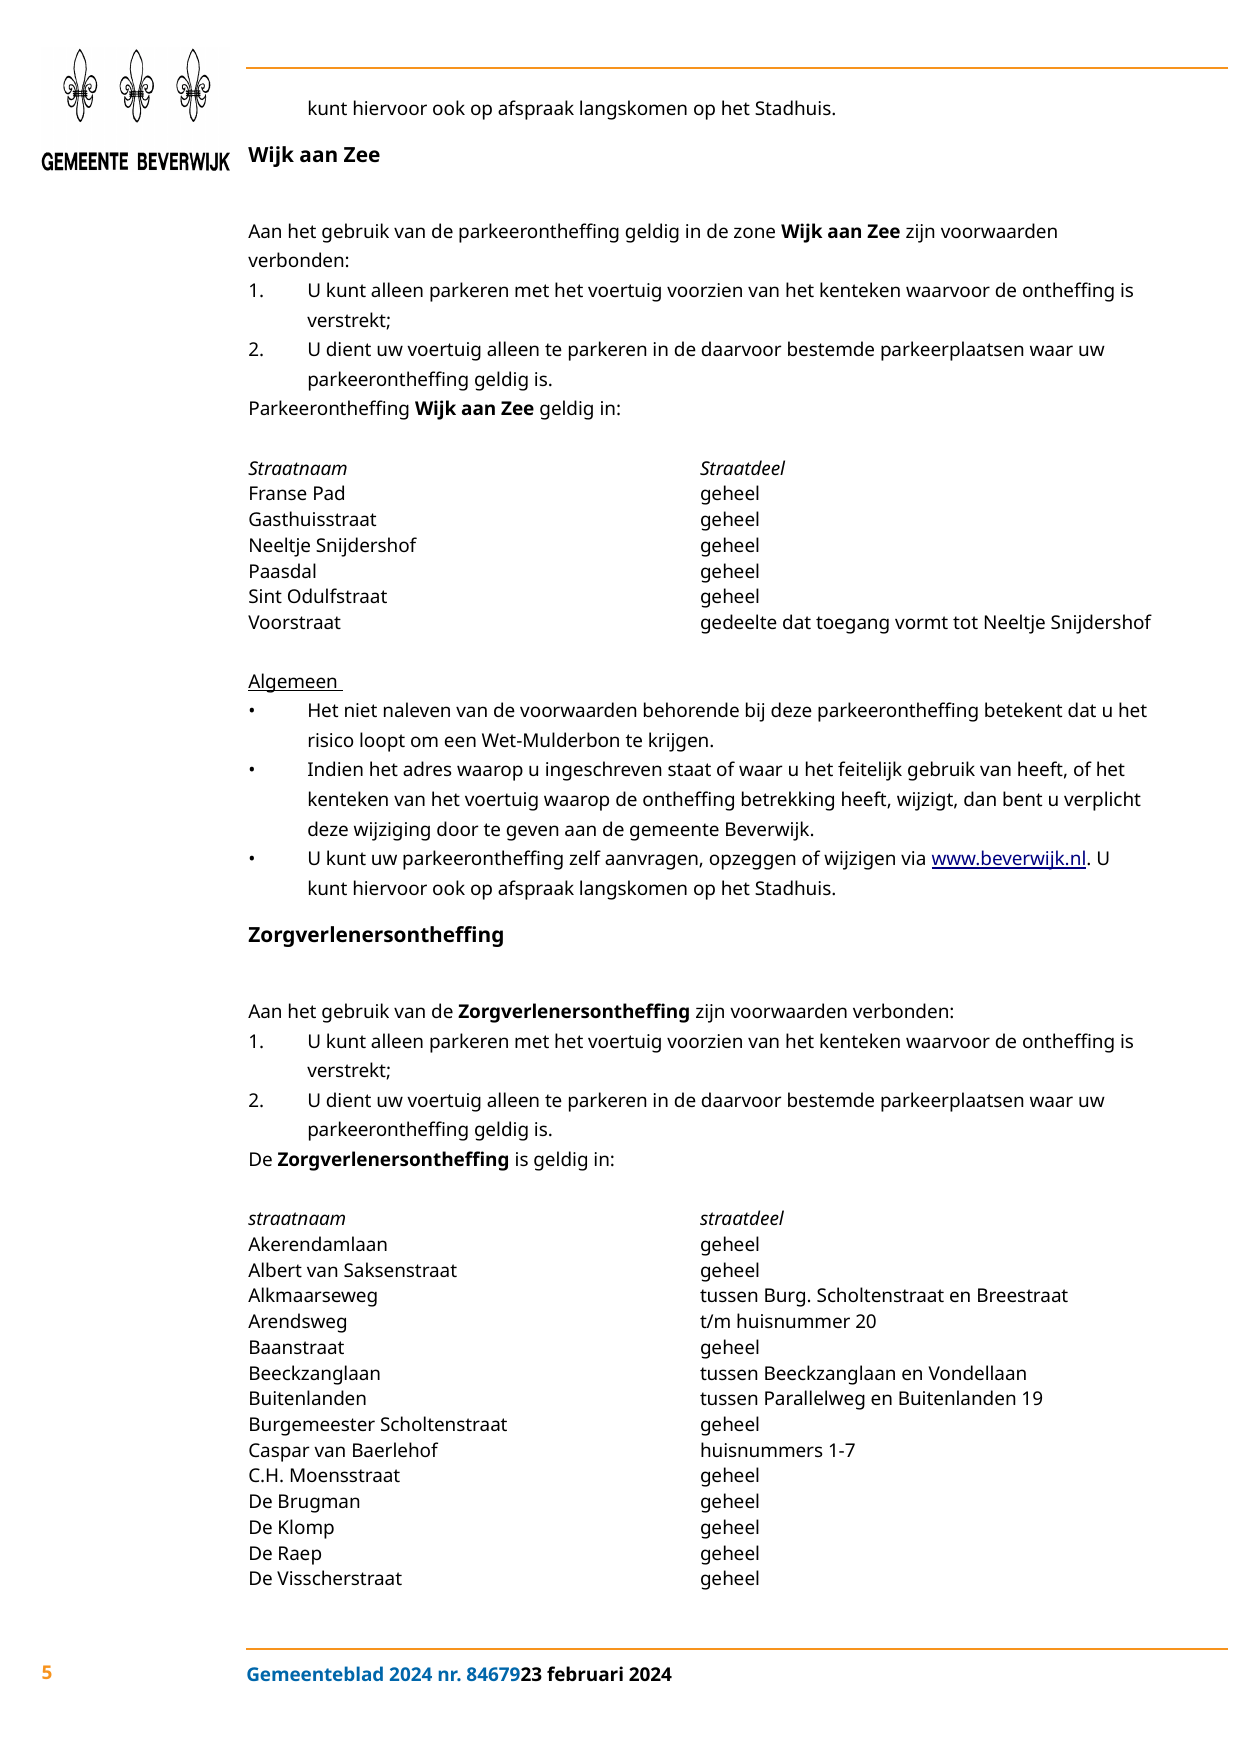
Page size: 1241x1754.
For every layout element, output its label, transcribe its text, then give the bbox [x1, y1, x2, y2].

table_cell geheel [700, 558, 1152, 583]
list U dient uw voertuig alleen te parkeren in de daarvoor bestemde parkeerplaatsen waar uw parkeerontheffing geldig is. [248, 1087, 1152, 1142]
table_cell De Brugman [248, 1489, 700, 1514]
table_cell geheel [700, 1411, 1152, 1437]
table_cell C.H. Moensstraat [248, 1463, 700, 1488]
table_cell t/m huisnummer 20 [700, 1308, 1152, 1334]
text Aan het gebruik van de Zorgverlenersontheffing zijn voorwaarden verbonden: [248, 998, 1152, 1024]
table_cell geheel [700, 1514, 1152, 1540]
text Wijk aan Zee [248, 140, 1152, 169]
text Zorgverlenersontheffing [248, 921, 1152, 949]
table_cell geheel [700, 481, 1152, 506]
picture [41, 47, 231, 172]
text Aan het gebruik van de parkeerontheffing geldig in de zone Wijk aan Zee zijn voorwaarden verbonden: [248, 218, 1152, 273]
table_cell geheel [700, 1566, 1152, 1591]
table_cell Gasthuisstraat [248, 506, 700, 532]
table_cell Alkmaarseweg [248, 1283, 700, 1308]
table_header Straatnaam [248, 455, 700, 481]
table_cell gedeelte dat toegang vormt tot Neeltje Snijdershof [700, 609, 1152, 635]
table_cell Arendsweg [248, 1308, 700, 1334]
table_cell geheel [700, 1231, 1152, 1257]
table_cell geheel [700, 1540, 1152, 1566]
table_header straatdeel [700, 1205, 1152, 1231]
table_cell Neeltje Snijdershof [248, 532, 700, 558]
text De Zorgverlenersontheffing is geldig in: [248, 1146, 1152, 1172]
list U dient uw voertuig alleen te parkeren in de daarvoor bestemde parkeerplaatsen waar uw parkeerontheffing geldig is. [248, 336, 1152, 392]
table_cell huisnummers 1-7 [700, 1437, 1152, 1463]
table_cell geheel [700, 1489, 1152, 1514]
list U kunt uw parkeerontheffing zelf aanvragen, opzeggen of wijzigen via www.beverwijk.nl. U kunt hiervoor ook op afspraak langskomen op het Stadhuis. [248, 845, 1152, 901]
list U kunt alleen parkeren met het voertuig voorzien van het kenteken waarvoor de ontheffing is verstrekt; [248, 277, 1152, 333]
table_cell geheel [700, 506, 1152, 532]
table_cell Akerendamlaan [248, 1231, 700, 1257]
table_cell geheel [700, 584, 1152, 609]
text Parkeerontheffing Wijk aan Zee geldig in: [248, 396, 1152, 421]
table_cell Buitenlanden [248, 1386, 700, 1411]
table_cell Sint Odulfstraat [248, 584, 700, 609]
text Algemeen [248, 668, 1152, 693]
table_cell geheel [700, 532, 1152, 558]
table_cell Baanstraat [248, 1334, 700, 1360]
table_cell Paasdal [248, 558, 700, 583]
table_cell Voorstraat [248, 609, 700, 635]
list Het niet naleven van de voorwaarden behorende bij deze parkeerontheffing betekent dat u het risico loopt om een Wet-Mulderbon te krijgen. [248, 697, 1152, 753]
table_cell tussen Burg. Scholtenstraat en Breestraat [700, 1283, 1152, 1308]
table_cell Burgemeester Scholtenstraat [248, 1411, 700, 1437]
table_cell geheel [700, 1334, 1152, 1360]
table_cell tussen Parallelweg en Buitenlanden 19 [700, 1386, 1152, 1411]
table_cell Beeckzanglaan [248, 1360, 700, 1386]
table_cell tussen Beeckzanglaan en Vondellaan [700, 1360, 1152, 1386]
table_cell De Visscherstraat [248, 1566, 700, 1591]
table_cell Albert van Saksenstraat [248, 1257, 700, 1283]
table_cell geheel [700, 1257, 1152, 1283]
table_cell De Klomp [248, 1514, 700, 1540]
table_header Straatdeel [700, 455, 1152, 481]
table_cell De Raep [248, 1540, 700, 1566]
list U kunt alleen parkeren met het voertuig voorzien van het kenteken waarvoor de ontheffing is verstrekt; [248, 1028, 1152, 1083]
table_cell Caspar van Baerlehof [248, 1437, 700, 1463]
list kunt hiervoor ook op afspraak langskomen op het Stadhuis. [248, 95, 1152, 121]
table_cell Franse Pad [248, 481, 700, 506]
table_header straatnaam [248, 1205, 700, 1231]
table_cell geheel [700, 1463, 1152, 1488]
list Indien het adres waarop u ingeschreven staat of waar u het feitelijk gebruik van heeft, of het kenteken van het voertuig waarop de ontheffing betrekking heeft, wijzigt, dan bent u verplicht deze wijziging door te geven aan de gemeente Beverwijk. [248, 757, 1152, 841]
